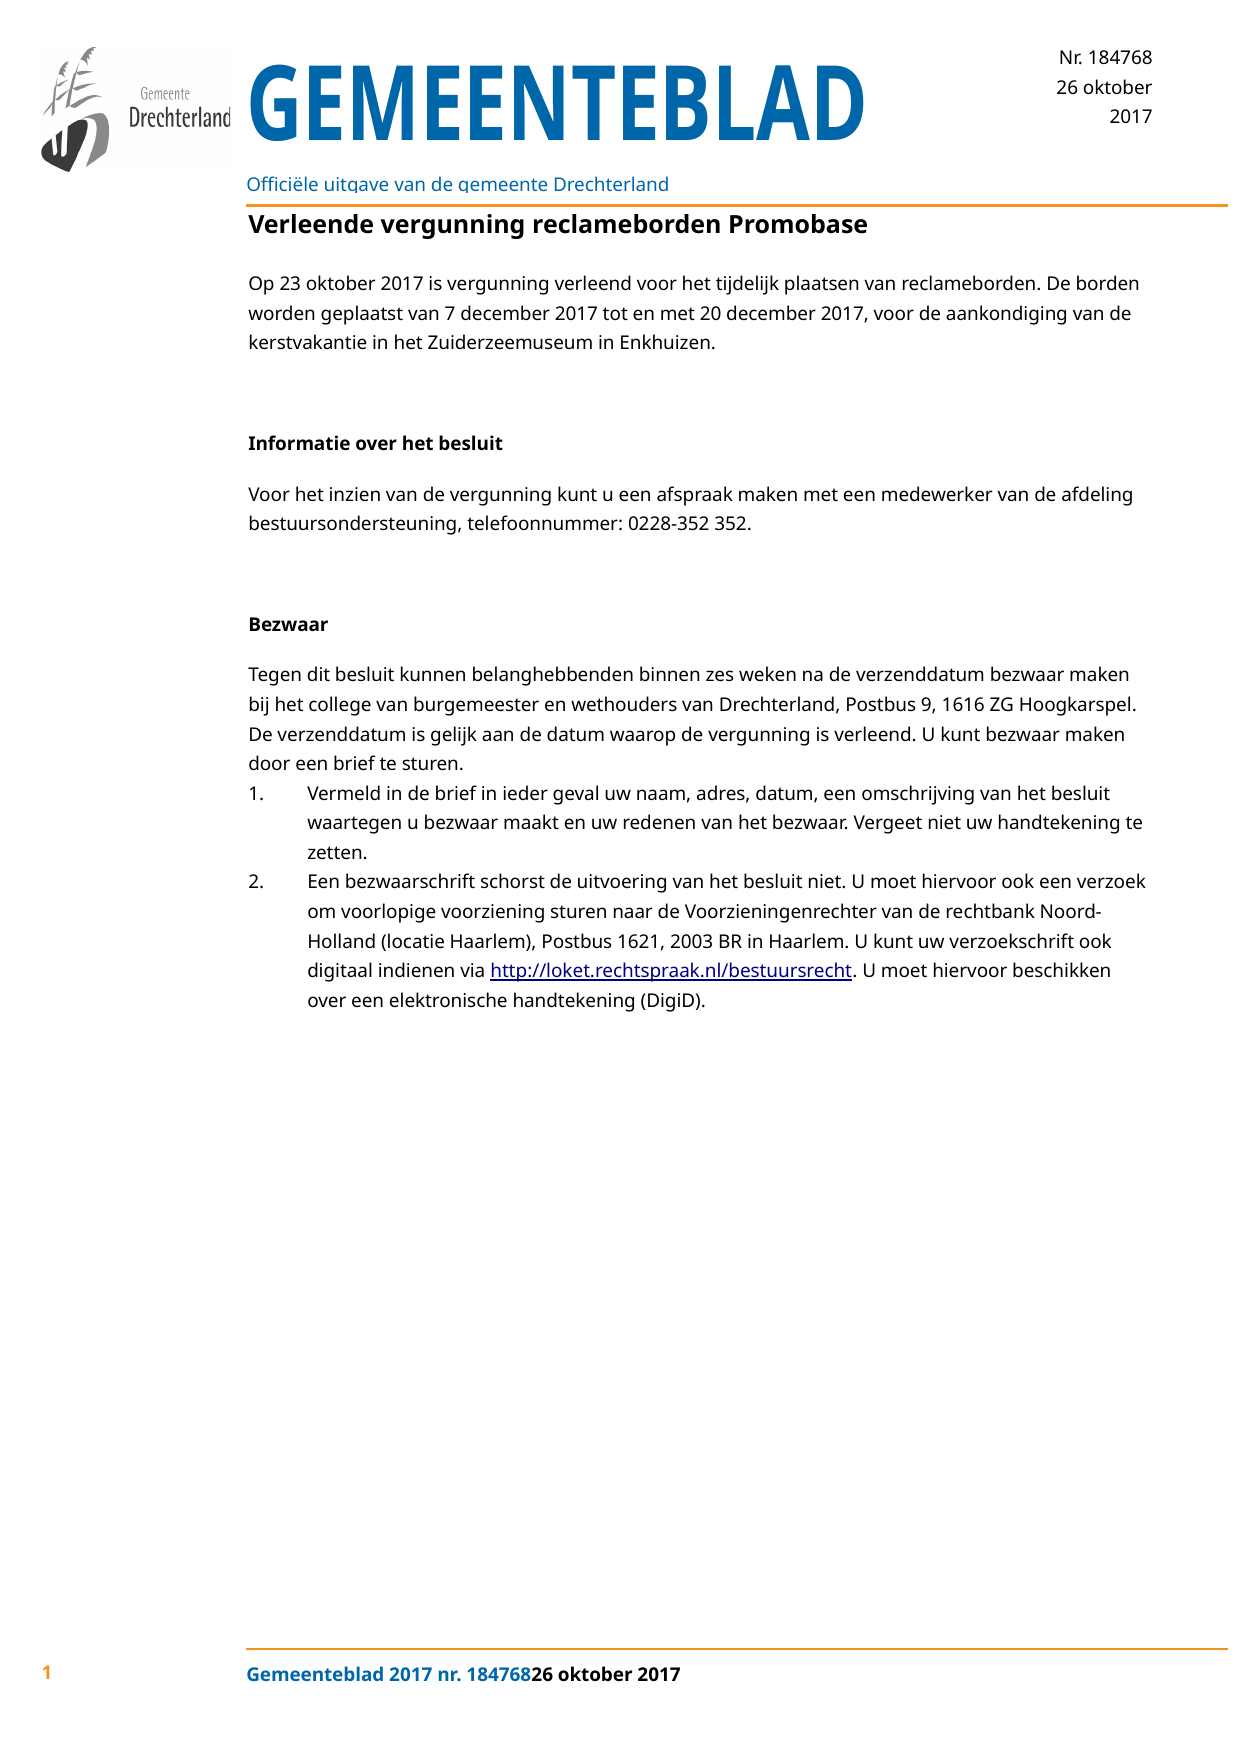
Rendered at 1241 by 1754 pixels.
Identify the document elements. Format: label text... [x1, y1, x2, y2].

text Voor het inzien van de vergunning kunt u een afspraak maken met een medewerker van de afdeling bestuursondersteuning, telefoonnummer: 0228-352 352. [248, 481, 1152, 536]
text Bezwaar [248, 611, 1152, 637]
text Tegen dit besluit kunnen belanghebbenden binnen zes weken na de verzenddatum bezwaar maken bij het college van burgemeester en wethouders van Drechterland, Postbus 9, 1616 ZG Hoogkarspel. De verzenddatum is gelijk aan de datum waarop de vergunning is verleend. U kunt bezwaar maken door een brief te sturen. [248, 662, 1152, 776]
list Vermeld in de brief in ieder geval uw naam, adres, datum, een omschrijving van het besluit waartegen u bezwaar maakt en uw redenen van het bezwaar. Vergeet niet uw handtekening te zetten. [248, 780, 1152, 865]
text Informatie over het besluit [248, 430, 1152, 456]
text Verleende vergunning reclameborden Promobase [248, 207, 1152, 241]
picture [41, 47, 231, 172]
list Een bezwaarschrift schorst de uitvoering van het besluit niet. U moet hiervoor ook een verzoek om voorlopige voorziening sturen naar de Voorzieningenrechter van de rechtbank Noord-Holland (locatie Haarlem), Postbus 1621, 2003 BR in Haarlem. U kunt uw verzoekschrift ook digitaal indienen via http://loket.rechtspraak.nl/bestuursrecht. U moet hiervoor beschikken over een elektronische handtekening (DigiD). [248, 869, 1152, 1013]
text Op 23 oktober 2017 is vergunning verleend voor het tijdelijk plaatsen van reclameborden. De borden worden geplaatst van 7 december 2017 tot en met 20 december 2017, voor de aankondiging van de kerstvakantie in het Zuiderzeemuseum in Enkhuizen. [248, 270, 1152, 355]
